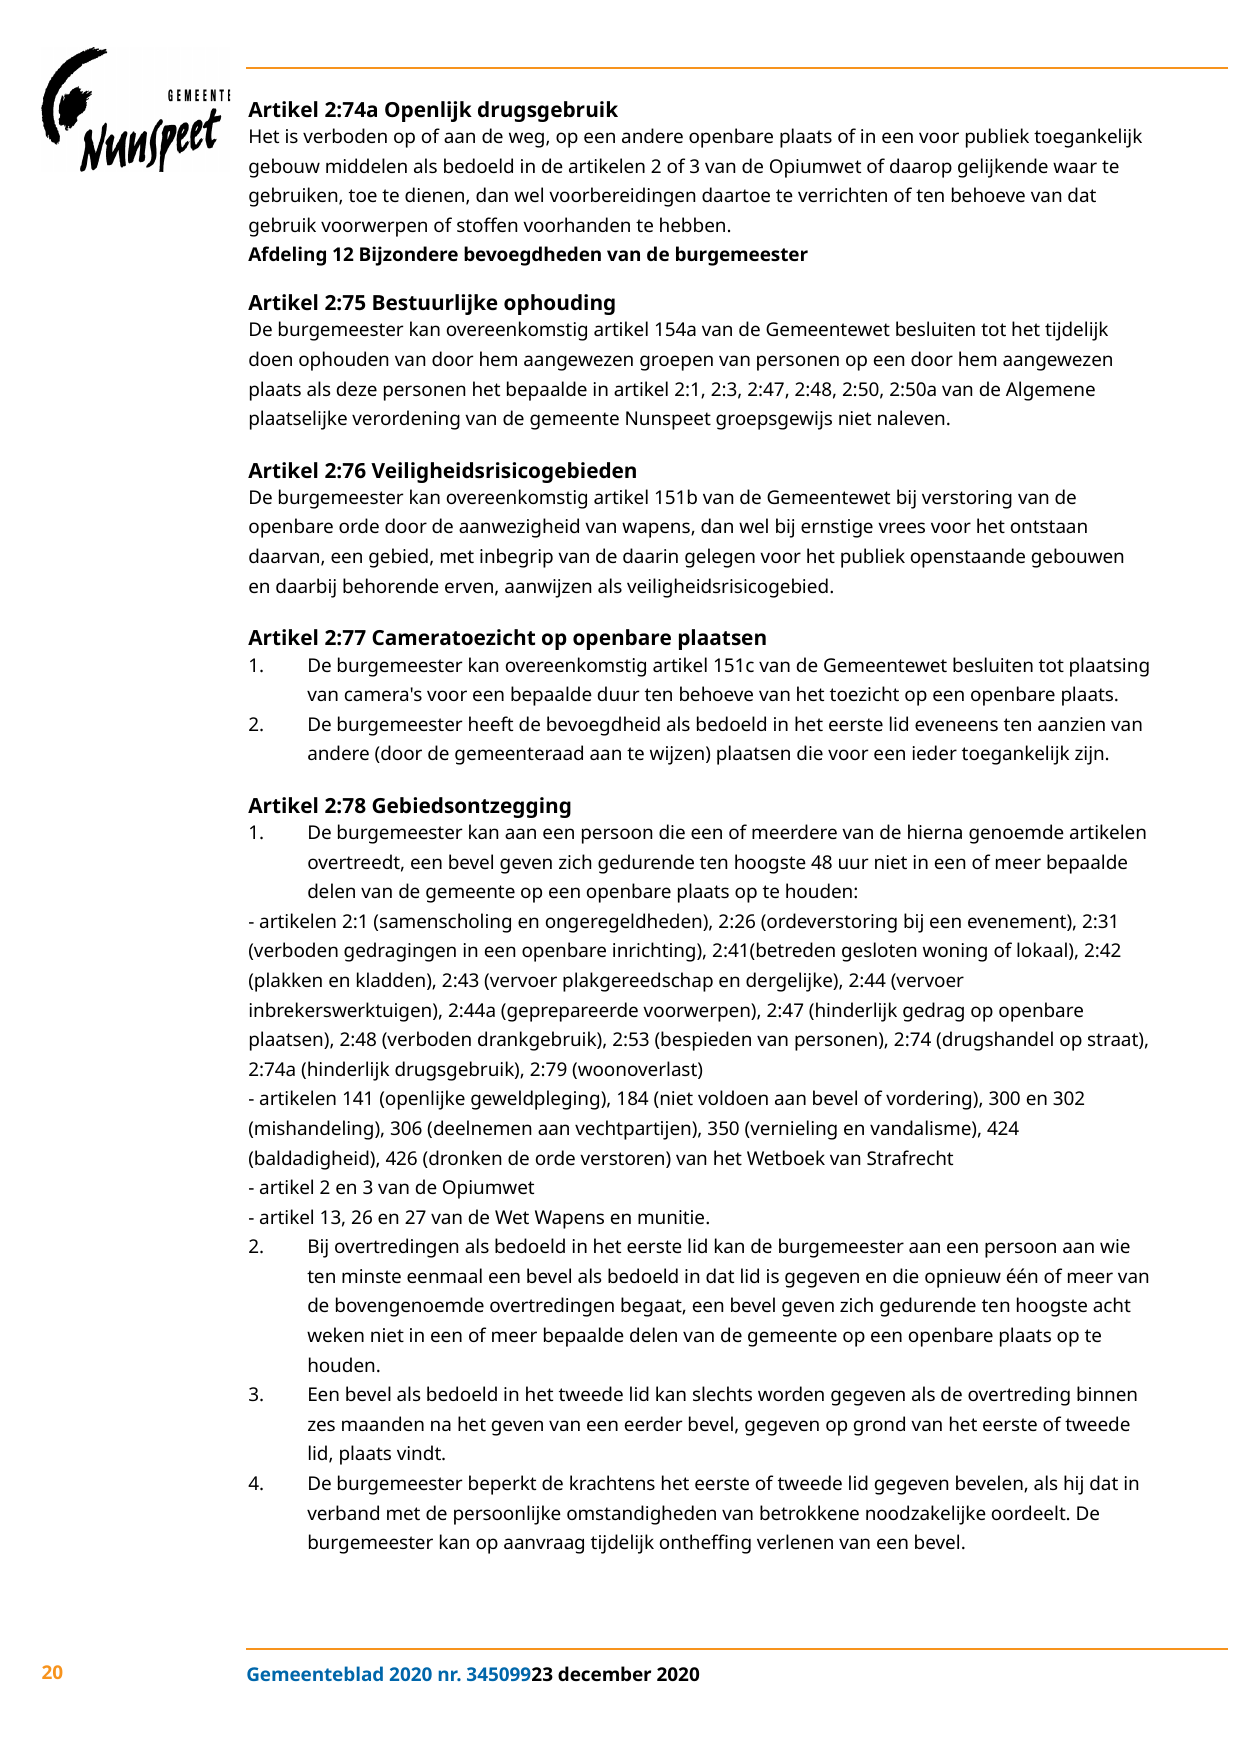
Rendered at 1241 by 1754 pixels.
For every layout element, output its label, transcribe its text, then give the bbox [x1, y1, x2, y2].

text Artikel 2:77 Cameratoezicht op openbare plaatsen [248, 623, 1152, 652]
list De burgemeester heeft de bevoegdheid als bedoeld in het eerste lid eveneens ten aanzien van andere (door de gemeenteraad aan te wijzen) plaatsen die voor een ieder toegankelijk zijn. [248, 711, 1152, 766]
text Artikel 2:75 Bestuurlijke ophouding [248, 288, 1152, 317]
text Het is verboden op of aan de weg, op een andere openbare plaats of in een voor publiek toegankelijk gebouw middelen als bedoeld in de artikelen 2 of 3 van de Opiumwet of daarop gelijkende waar te gebruiken, toe te dienen, dan wel voorbereidingen daartoe te verrichten of ten behoeve van dat gebruik voorwerpen of stoffen voorhanden te hebben. [248, 123, 1152, 238]
text - artikel 13, 26 en 27 van de Wet Wapens en munitie. [248, 1204, 1152, 1230]
text daarvan, een gebied, met inbegrip van de daarin gelegen voor het publiek openstaande gebouwen [248, 543, 1152, 569]
list Een bevel als bedoeld in het tweede lid kan slechts worden gegeven als de overtreding binnen zes maanden na het geven van een eerder bevel, gegeven op grond van het eerste of tweede lid, plaats vindt. [248, 1381, 1152, 1466]
list De burgemeester kan overeenkomstig artikel 151c van de Gemeentewet besluiten tot plaatsing van camera's voor een bepaalde duur ten behoeve van het toezicht op een openbare plaats. [248, 652, 1152, 707]
text Afdeling 12 Bijzondere bevoegdheden van de burgemeester [248, 242, 1152, 267]
text en daarbij behorende erven, aanwijzen als veiligheidsrisicogebied. [248, 573, 1152, 599]
text - artikel 2 en 3 van de Opiumwet [248, 1174, 1152, 1200]
text De burgemeester kan overeenkomstig artikel 154a van de Gemeentewet besluiten tot het tijdelijk doen ophouden van door hem aangewezen groepen van personen op een door hem aangewezen plaats als deze personen het bepaalde in artikel 2:1, 2:3, 2:47, 2:48, 2:50, 2:50a van de Algemene plaatselijke verordening van de gemeente Nunspeet groepsgewijs niet naleven. [248, 317, 1152, 431]
picture [41, 47, 231, 172]
text Artikel 2:76 Veiligheidsrisicogebieden [248, 456, 1152, 484]
text Artikel 2:78 Gebiedsontzegging [248, 791, 1152, 819]
text - artikelen 141 (openlijke geweldpleging), 184 (niet voldoen aan bevel of vordering), 300 en 302 (mishandeling), 306 (deelnemen aan vechtpartijen), 350 (vernieling en vandalisme), 424 (baldadigheid), 426 (dronken de orde verstoren) van het Wetboek van Strafrecht [248, 1086, 1152, 1171]
list De burgemeester kan aan een persoon die een of meerdere van de hierna genoemde artikelen overtreedt, een bevel geven zich gedurende ten hoogste 48 uur niet in een of meer bepaalde delen van de gemeente op een openbare plaats op te houden: [248, 819, 1152, 904]
list Bij overtredingen als bedoeld in het eerste lid kan de burgemeester aan een persoon aan wie ten minste eenmaal een bevel als bedoeld in dat lid is gegeven en die opnieuw één of meer van de bovengenoemde overtredingen begaat, een bevel geven zich gedurende ten hoogste acht weken niet in een of meer bepaalde delen van de gemeente op een openbare plaats op te houden. [248, 1233, 1152, 1378]
text Artikel 2:74a Openlijk drugsgebruik [248, 95, 1152, 123]
text De burgemeester kan overeenkomstig artikel 151b van de Gemeentewet bij verstoring van de [248, 484, 1152, 510]
text openbare orde door de aanwezigheid van wapens, dan wel bij ernstige vrees voor het ontstaan [248, 514, 1152, 539]
text - artikelen 2:1 (samenscholing en ongeregeldheden), 2:26 (ordeverstoring bij een evenement), 2:31 (verboden gedragingen in een openbare inrichting), 2:41(betreden gesloten woning of lokaal), 2:42 (plakken en kladden), 2:43 (vervoer plakgereedschap en dergelijke), 2:44 (vervoer inbrekerswerktuigen), 2:44a (geprepareerde voorwerpen), 2:47 (hinderlijk gedrag op openbare plaatsen), 2:48 (verboden drankgebruik), 2:53 (bespieden van personen), 2:74 (drugshandel op straat), 2:74a (hinderlijk drugsgebruik), 2:79 (woonoverlast) [248, 908, 1152, 1082]
list De burgemeester beperkt de krachtens het eerste of tweede lid gegeven bevelen, als hij dat in verband met de persoonlijke omstandigheden van betrokkene noodzakelijke oordeelt. De burgemeester kan op aanvraag tijdelijk ontheffing verlenen van een bevel. [248, 1470, 1152, 1555]
